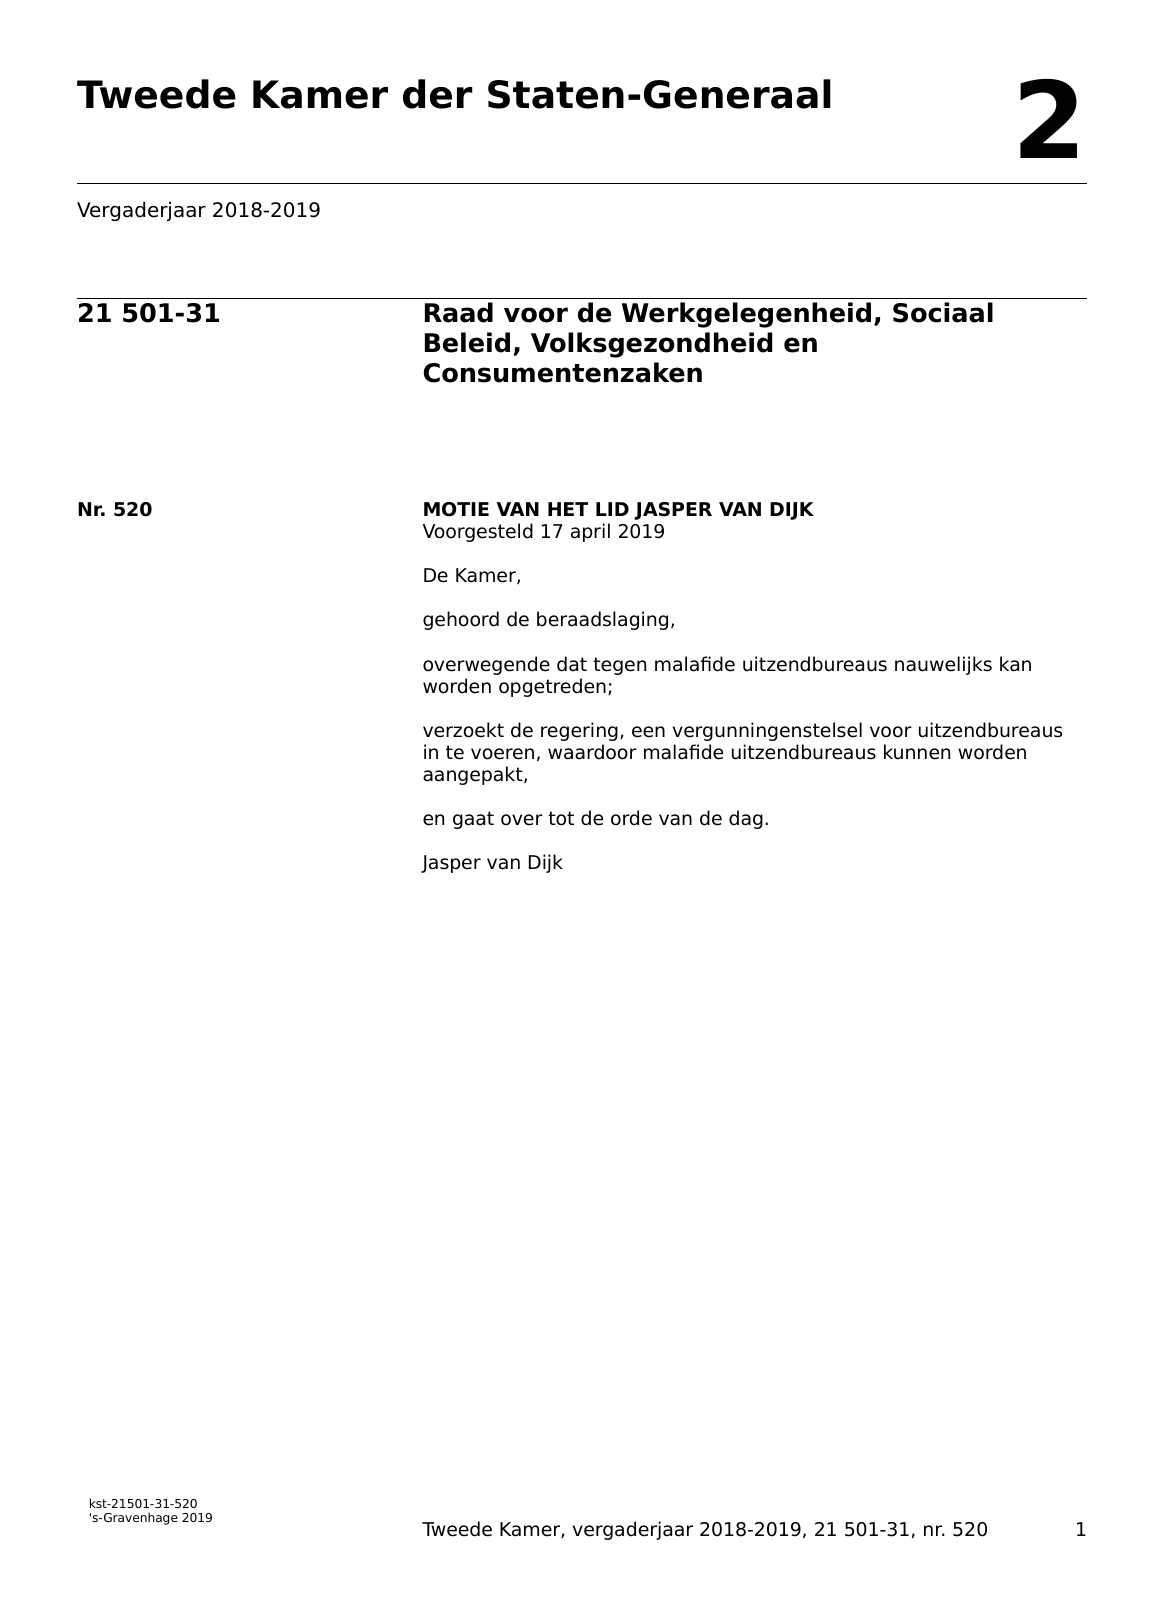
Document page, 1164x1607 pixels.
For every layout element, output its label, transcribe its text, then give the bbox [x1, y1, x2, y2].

table_cell Vergaderjaar 2018-2019 [77, 184, 1087, 298]
text overwegende dat tegen malafide uitzendbureaus nauwelijks kan worden opgetreden; [422, 653, 1087, 697]
text en gaat over tot de orde van de dag. [422, 808, 1087, 830]
text Jasper van Dijk [422, 852, 1087, 874]
text De Kamer, [422, 565, 1087, 587]
text verzoekt de regering, een vergunningenstelsel voor uitzendbureaus in te voeren, waardoor malafide uitzendbureaus kunnen worden aangepakt, [422, 720, 1087, 786]
text kst-21501-31-520 [88, 1497, 323, 1511]
text Voorgesteld 17 april 2019 [422, 521, 1087, 543]
text 's-Gravenhage 2019 [88, 1511, 323, 1525]
table_header 2 [886, 59, 1087, 183]
text gehoord de beraadslaging, [422, 609, 1087, 631]
subtitle Nr. 520 MOTIE VAN HET LID JASPER VAN DIJK [77, 499, 1087, 521]
subtitle 21 501-31 Raad voor de Werkgelegenheid, Sociaal Beleid, Volksgezondheid en Consumentenzaken [77, 299, 1087, 388]
table_header Tweede Kamer der Staten-Generaal [77, 59, 886, 183]
